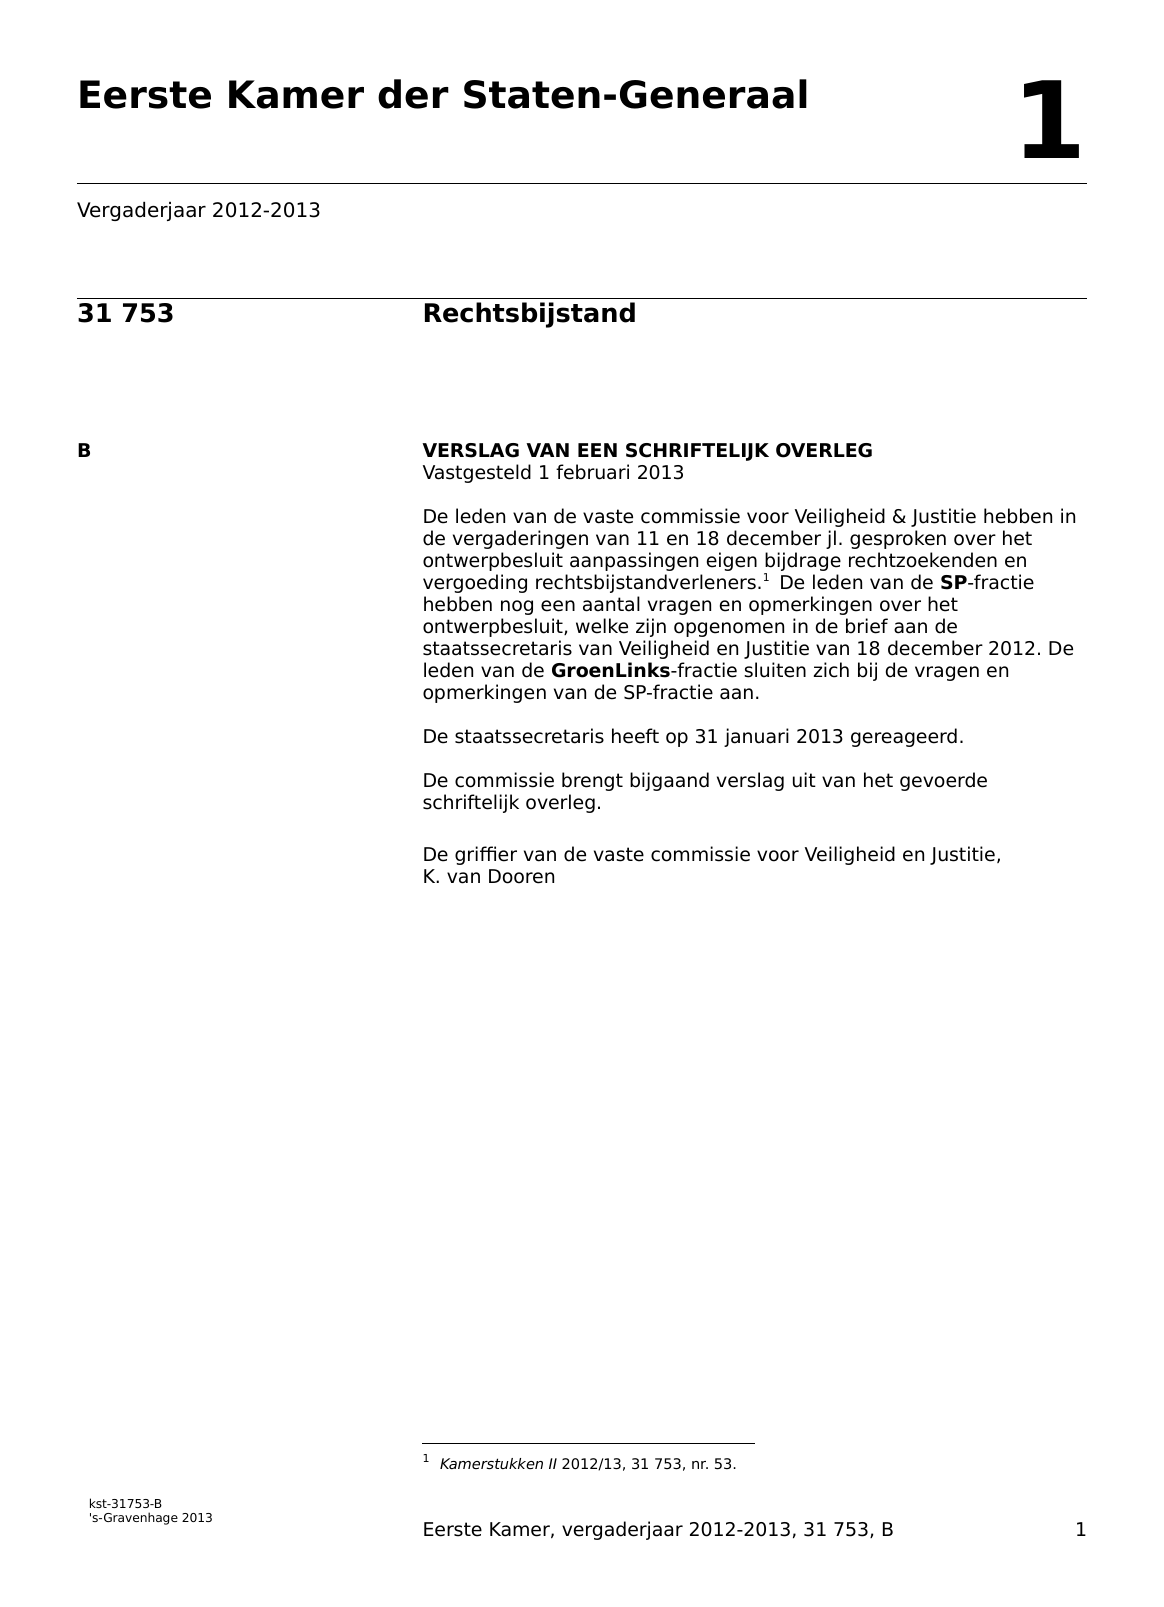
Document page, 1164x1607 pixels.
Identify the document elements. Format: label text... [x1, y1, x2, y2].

text De leden van de vaste commissie voor Veiligheid & Justitie hebben in de vergaderingen van 11 en 18 december jl. gesproken over het ontwerpbesluit aanpassingen eigen bijdrage rechtzoekenden en vergoeding rechtsbijstandverleners. De leden van de SP-fractie hebben nog een aantal vragen en opmerkingen over het ontwerpbesluit, welke zijn opgenomen in de brief aan de staatssecretaris van Veiligheid en Justitie van 18 december 2012. De leden van de GroenLinks-fractie sluiten zich bij de vragen en opmerkingen van de SP-fractie aan. [422, 506, 1087, 704]
text Kamerstukken II 2012/13, 31 753, nr. 53. [422, 1452, 1087, 1474]
text De commissie brengt bijgaand verslag uit van het gevoerde schriftelijk overleg. [422, 770, 1087, 814]
text De griffier van de vaste commissie voor Veiligheid en Justitie, K. van Dooren [422, 844, 1087, 888]
subtitle B VERSLAG VAN EEN SCHRIFTELIJK OVERLEG [77, 440, 1087, 462]
table_header Eerste Kamer der Staten-Generaal [77, 59, 886, 183]
text De staatssecretaris heeft op 31 januari 2013 gereageerd. [422, 726, 1087, 748]
subtitle 31 753 Rechtsbijstand [77, 299, 1087, 329]
text Vastgesteld 1 februari 2013 [422, 462, 1087, 484]
text kst-31753-B [88, 1497, 323, 1511]
text 's-Gravenhage 2013 [88, 1511, 323, 1525]
table_header 1 [886, 59, 1087, 183]
table_cell Vergaderjaar 2012-2013 [77, 184, 1087, 298]
